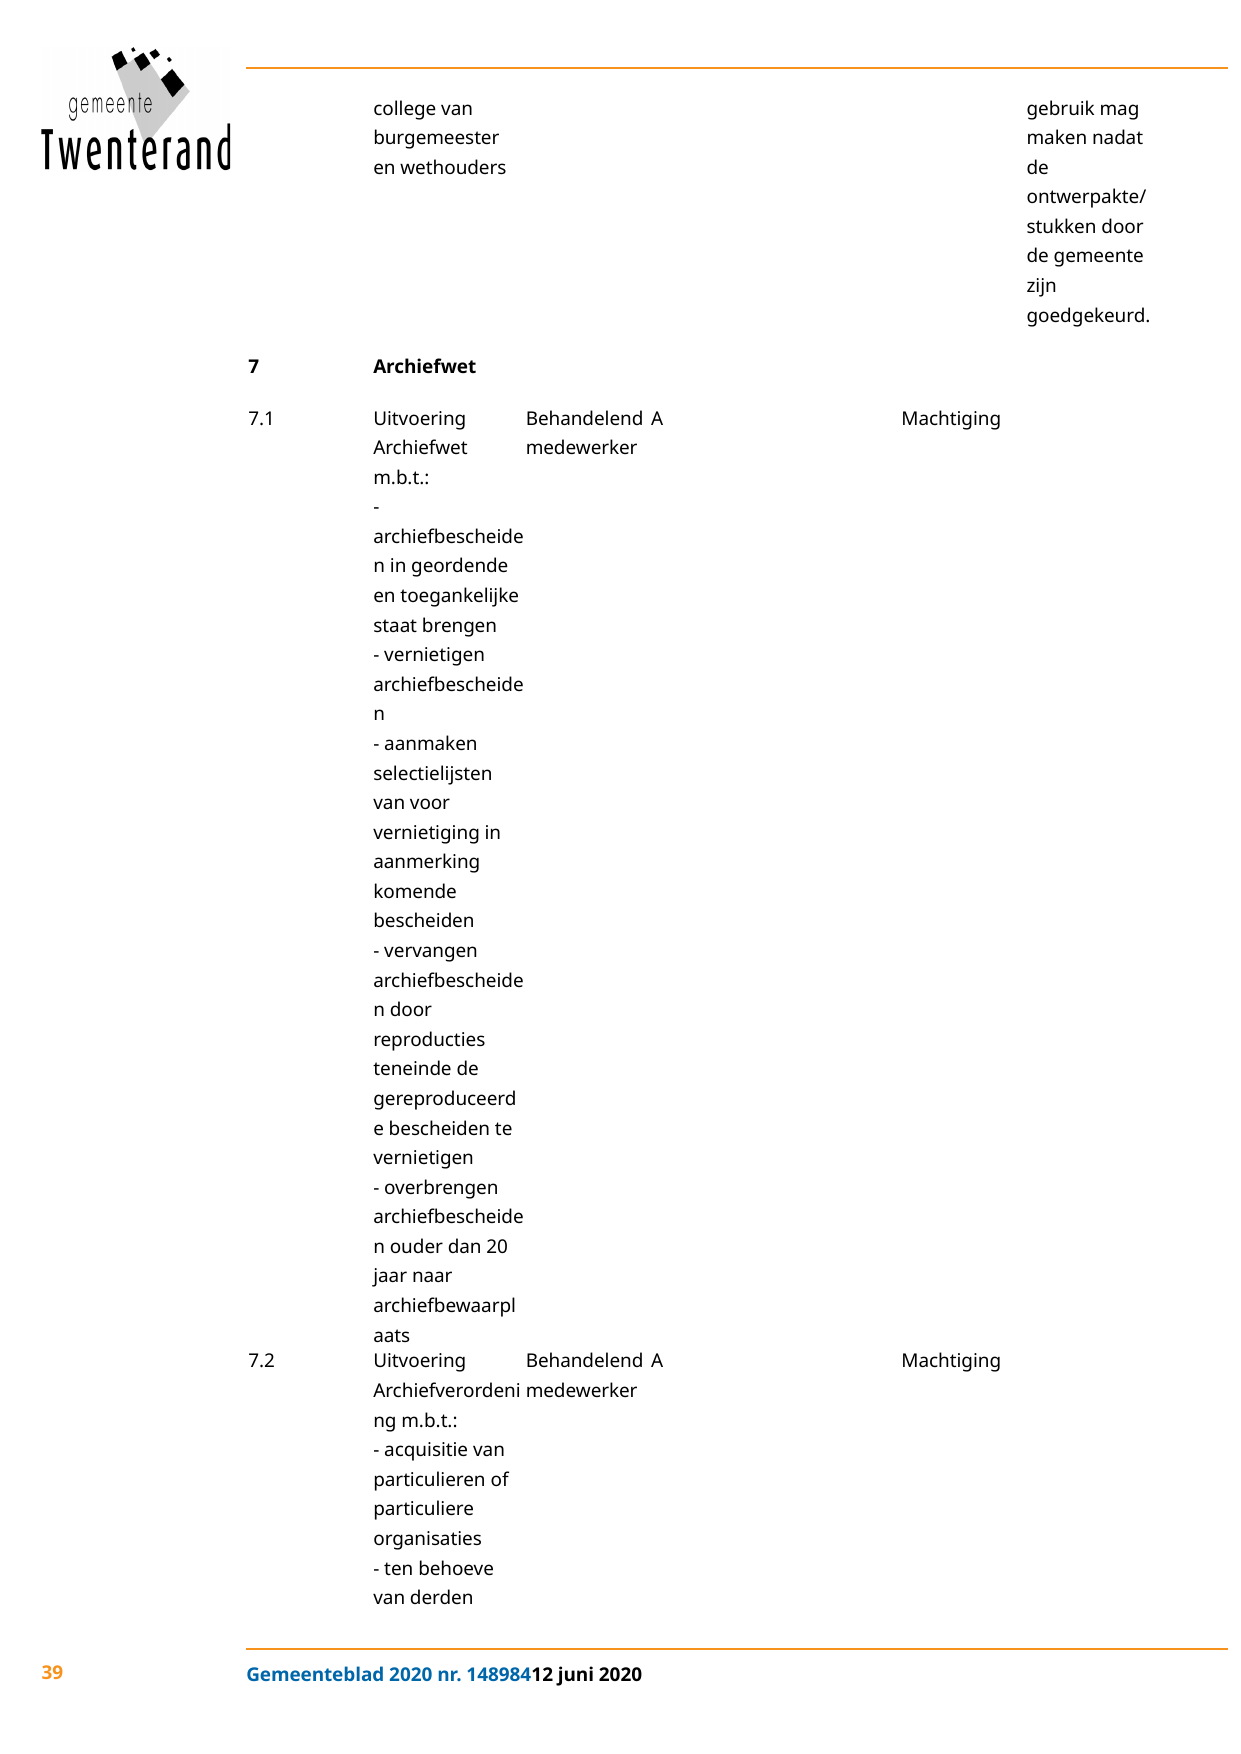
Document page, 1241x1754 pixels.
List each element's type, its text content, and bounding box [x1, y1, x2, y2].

table_cell [1026, 353, 1152, 379]
table_cell A [651, 1348, 776, 1610]
table_cell [776, 95, 901, 328]
table_cell [901, 95, 1026, 328]
table_cell [248, 328, 373, 353]
table_cell [901, 328, 1026, 353]
table_cell [1026, 405, 1152, 1348]
table_cell Uitvoering Archiefverordening m.b.t.: - acquisitie van particulieren of particuliere organisaties - ten behoeve van derden [373, 1348, 526, 1610]
table_cell [901, 379, 1026, 405]
table_cell [526, 95, 651, 328]
table_cell 7.1 [248, 405, 373, 1348]
table_cell [776, 328, 901, 353]
picture [41, 47, 231, 172]
table_cell Machtiging [901, 405, 1026, 1348]
table_cell [1026, 1348, 1152, 1610]
table_cell [248, 379, 373, 405]
table_cell Behandelend medewerker [526, 1348, 651, 1610]
table_cell [776, 379, 901, 405]
table_cell [776, 1348, 901, 1610]
table_cell 7 [248, 353, 373, 379]
table_cell [373, 328, 526, 353]
table_cell gebruik mag maken nadat de ontwerpakte/stukken door de gemeente zijn goedgekeurd. [1026, 95, 1152, 328]
table_cell Uitvoering Archiefwet m.b.t.: - archiefbescheiden in geordende en toegankelijke staat brengen - vernietigen archiefbescheiden - aanmaken selectielijsten van voor vernietiging in aanmerking komende bescheiden - vervangen archiefbescheiden door reproducties teneinde de gereproduceerde bescheiden te vernietigen - overbrengen archiefbescheiden ouder dan 20 jaar naar archiefbewaarplaats [373, 405, 526, 1348]
table_cell [776, 405, 901, 1348]
table_cell Behandelend medewerker [526, 405, 651, 1348]
table_cell [526, 379, 651, 405]
table_cell 7.2 [248, 1348, 373, 1610]
table_cell [248, 95, 373, 328]
table_cell [901, 353, 1026, 379]
table_cell [651, 95, 776, 328]
table_cell [776, 353, 901, 379]
table_cell [651, 328, 776, 353]
table_cell Machtiging [901, 1348, 1026, 1610]
table_cell A [651, 405, 776, 1348]
table_cell Archiefwet [373, 353, 526, 379]
table_cell [526, 353, 651, 379]
table_cell [373, 379, 526, 405]
table_cell [651, 379, 776, 405]
table_cell [1026, 379, 1152, 405]
table_cell college van burgemeester en wethouders [373, 95, 526, 328]
table_cell [526, 328, 651, 353]
table_cell [651, 353, 776, 379]
table_cell [1026, 328, 1152, 353]
